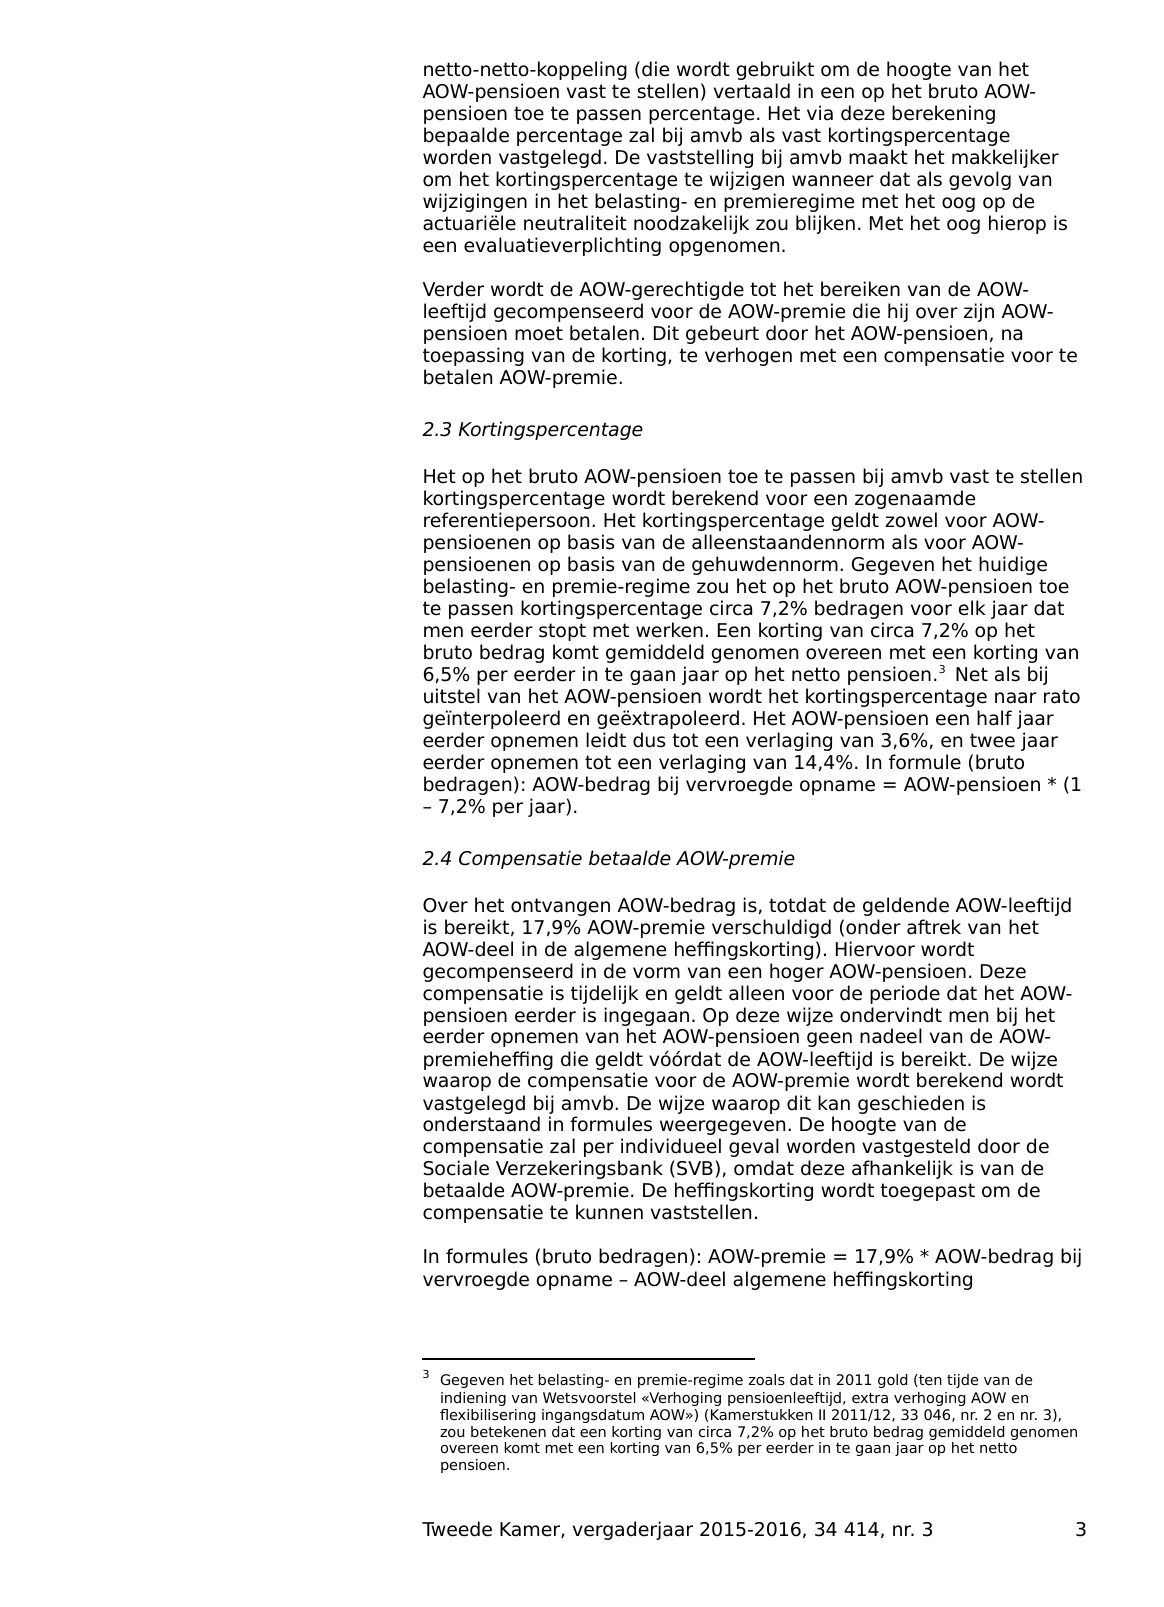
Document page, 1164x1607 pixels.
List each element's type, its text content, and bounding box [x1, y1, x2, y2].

text In formules (bruto bedragen): AOW-premie = 17,9% * AOW-bedrag bij vervroegde opname – AOW-deel algemene heffingskorting [422, 1246, 1087, 1290]
text Het op het bruto AOW-pensioen toe te passen bij amvb vast te stellen kortingspercentage wordt berekend voor een zogenaamde referentiepersoon. Het kortingspercentage geldt zowel voor AOW-pensioenen op basis van de alleenstaandennorm als voor AOW-pensioenen op basis van de gehuwdennorm. Gegeven het huidige belasting- en premie-regime zou het op het bruto AOW-pensioen toe te passen kortingspercentage circa 7,2% bedragen voor elk jaar dat men eerder stopt met werken. Een korting van circa 7,2% op het bruto bedrag komt gemiddeld genomen overeen met een korting van 6,5% per eerder in te gaan jaar op het netto pensioen. Net als bij uitstel van het AOW-pensioen wordt het kortingspercentage naar rato geïnterpoleerd en geëxtrapoleerd. Het AOW-pensioen een half jaar eerder opnemen leidt dus tot een verlaging van 3,6%, en twee jaar eerder opnemen tot een verlaging van 14,4%. In formule (bruto bedragen): AOW-bedrag bij vervroegde opname = AOW-pensioen * (1 – 7,2% per jaar). [422, 466, 1087, 818]
text netto-netto-koppeling (die wordt gebruikt om de hoogte van het AOW-pensioen vast te stellen) vertaald in een op het bruto AOW-pensioen toe te passen percentage. Het via deze berekening bepaalde percentage zal bij amvb als vast kortingspercentage worden vastgelegd. De vaststelling bij amvb maakt het makkelijker om het kortingspercentage te wijzigen wanneer dat als gevolg van wijzigingen in het belasting- en premieregime met het oog op de actuariële neutraliteit noodzakelijk zou blijken. Met het oog hierop is een evaluatieverplichting opgenomen. [422, 59, 1087, 257]
text Verder wordt de AOW-gerechtigde tot het bereiken van de AOW-leeftijd gecompenseerd voor de AOW-premie die hij over zijn AOW-pensioen moet betalen. Dit gebeurt door het AOW-pensioen, na toepassing van de korting, te verhogen met een compensatie voor te betalen AOW-premie. [422, 279, 1087, 389]
subtitle 2.4 Compensatie betaalde AOW-premie [422, 848, 1087, 869]
subtitle 2.3 Kortingspercentage [422, 419, 1087, 441]
text Over het ontvangen AOW-bedrag is, totdat de geldende AOW-leeftijd is bereikt, 17,9% AOW-premie verschuldigd (onder aftrek van het AOW-deel in de algemene heffingskorting). Hiervoor wordt gecompenseerd in de vorm van een hoger AOW-pensioen. Deze compensatie is tijdelijk en geldt alleen voor de periode dat het AOW-pensioen eerder is ingegaan. Op deze wijze ondervindt men bij het eerder opnemen van het AOW-pensioen geen nadeel van de AOW-premieheffing die geldt vóórdat de AOW-leeftijd is bereikt. De wijze waarop de compensatie voor de AOW-premie wordt berekend wordt vastgelegd bij amvb. De wijze waarop dit kan geschieden is onderstaand in formules weergegeven. De hoogte van de compensatie zal per individueel geval worden vastgesteld door de Sociale Verzekeringsbank (SVB), omdat deze afhankelijk is van de betaalde AOW-premie. De heffingskorting wordt toegepast om de compensatie te kunnen vaststellen. [422, 894, 1087, 1224]
text Gegeven het belasting- en premie-regime zoals dat in 2011 gold (ten tijde van de indiening van Wetsvoorstel «Verhoging pensioenleeftijd, extra verhoging AOW en flexibilisering ingangsdatum AOW») (Kamerstukken II 2011/12, 33 046, nr. 2 en nr. 3), zou betekenen dat een korting van circa 7,2% op het bruto bedrag gemiddeld genomen overeen komt met een korting van 6,5% per eerder in te gaan jaar op het netto pensioen. [422, 1368, 1087, 1474]
